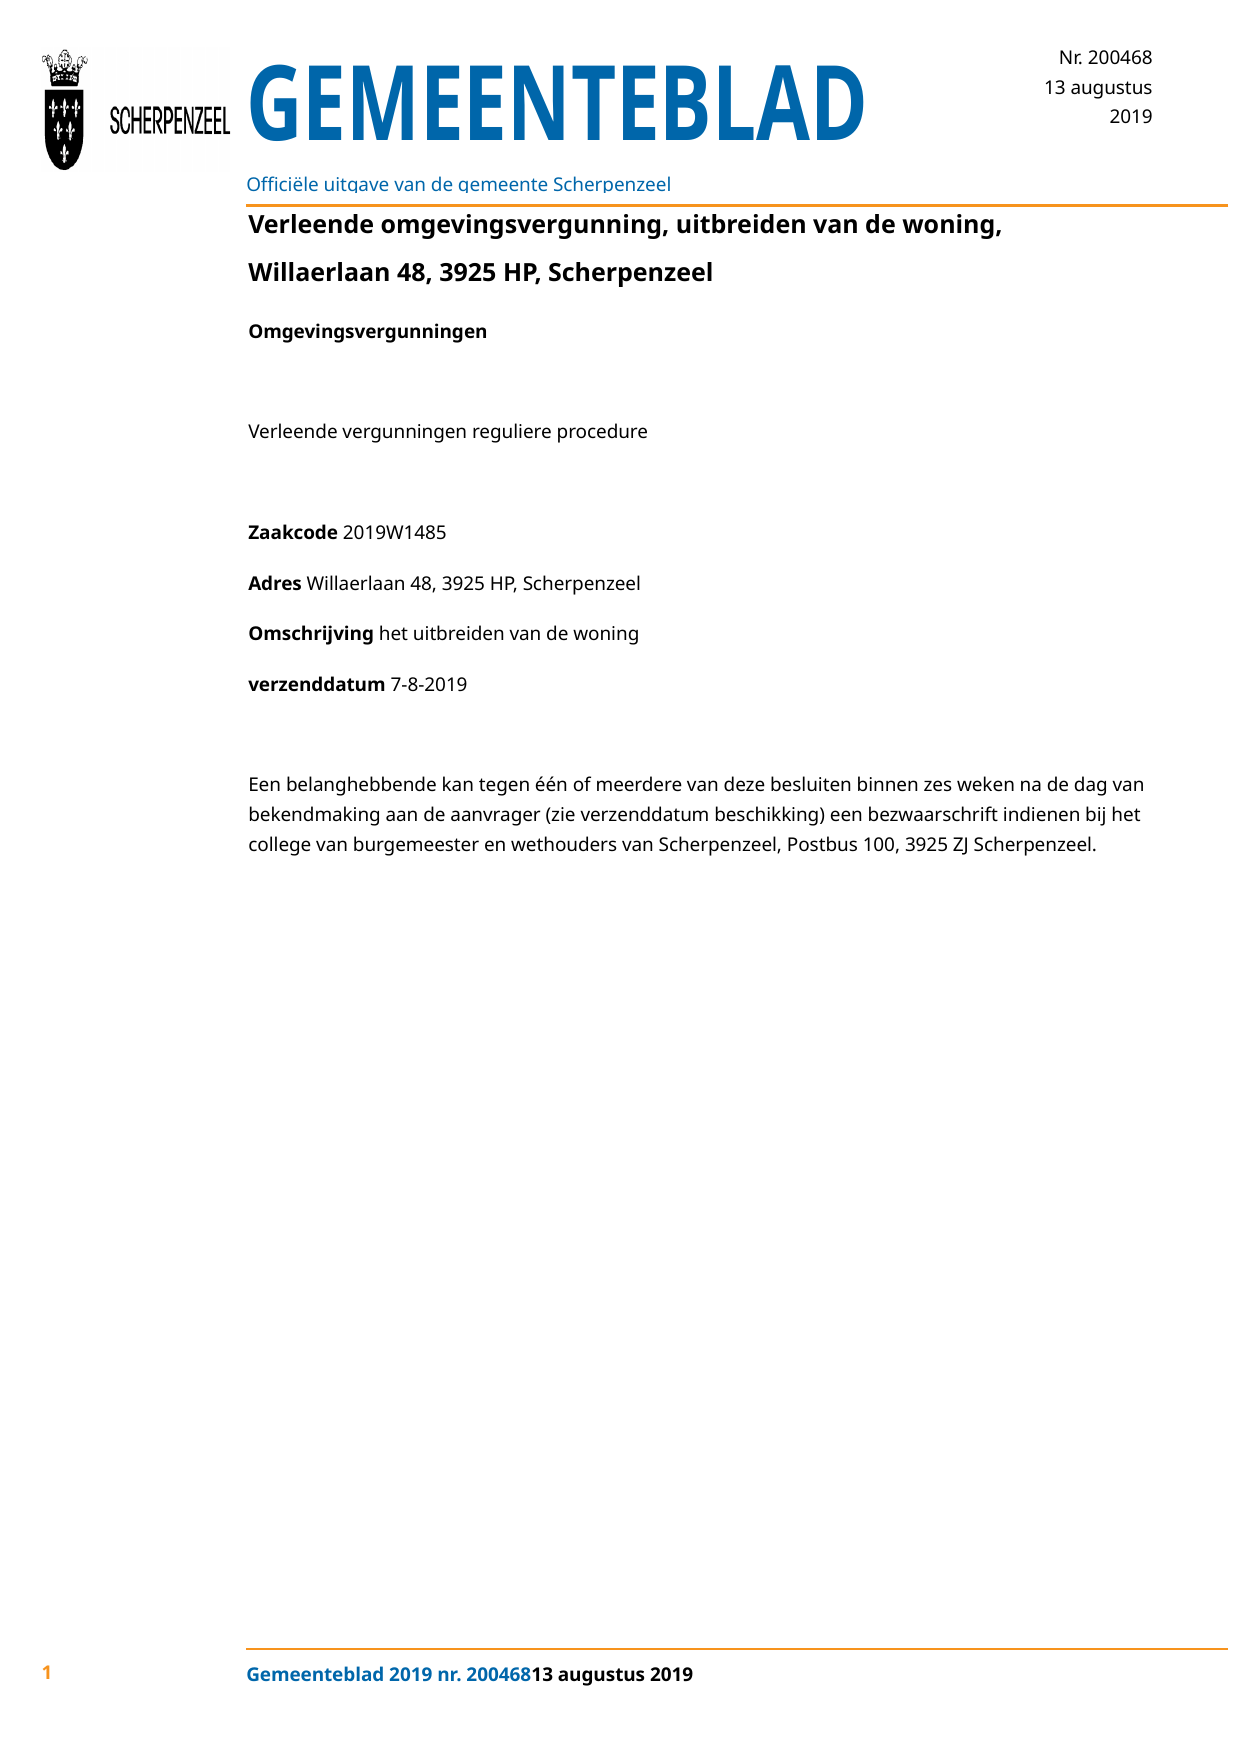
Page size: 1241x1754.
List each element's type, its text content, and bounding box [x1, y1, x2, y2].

text Verleende omgevingsvergunning, uitbreiden van de woning, Willaerlaan 48, 3925 HP, Scherpenzeel [248, 207, 1152, 288]
text Omschrijving het uitbreiden van de woning [248, 620, 1152, 646]
text Een belanghebbende kan tegen één of meerdere van deze besluiten binnen zes weken na de dag van bekendmaking aan de aanvrager (zie verzenddatum beschikking) een bezwaarschrift indienen bij het college van burgemeester en wethouders van Scherpenzeel, Postbus 100, 3925 ZJ Scherpenzeel. [248, 772, 1152, 857]
text Verleende vergunningen reguliere procedure [248, 419, 1152, 444]
text Zaakcode 2019W1485 [248, 519, 1152, 545]
picture [41, 47, 231, 172]
text Omgevingsvergunningen [248, 318, 1152, 344]
text verzenddatum 7-8-2019 [248, 671, 1152, 697]
text Adres Willaerlaan 48, 3925 HP, Scherpenzeel [248, 570, 1152, 596]
